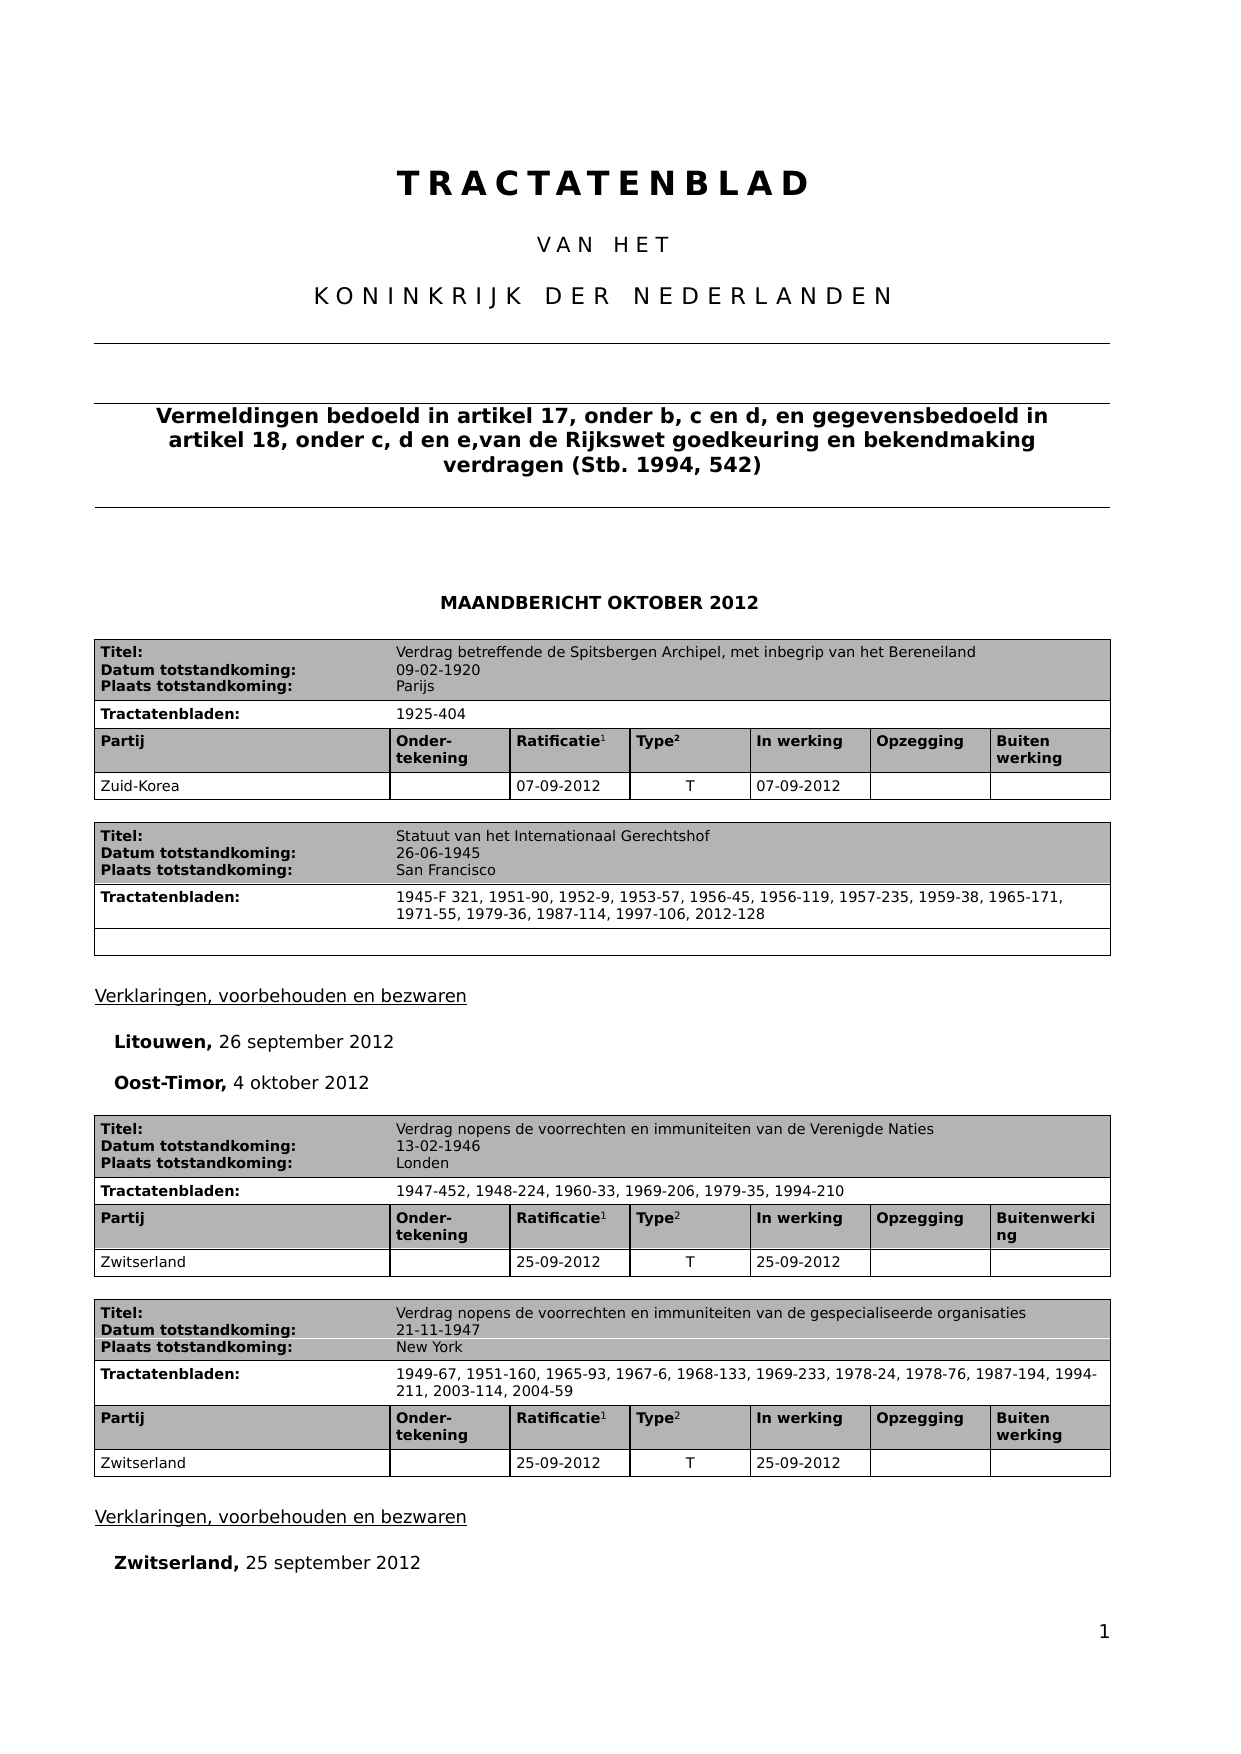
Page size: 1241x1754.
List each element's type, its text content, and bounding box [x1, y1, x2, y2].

table_cell Plaats totstandkoming: [95, 862, 390, 883]
table_cell In werking [751, 729, 870, 772]
table_cell Partij [95, 1406, 389, 1449]
table_cell [991, 773, 1110, 799]
table_cell Londen [390, 1155, 1110, 1177]
table_cell Tractatenbladen: [95, 1361, 390, 1404]
table_cell T [631, 773, 750, 799]
table_header Verdrag nopens de voorrechten en immuniteiten van de Verenigde Naties [390, 1116, 1110, 1138]
table_cell Datum totstandkoming: [95, 845, 390, 862]
table_cell In werking [751, 1406, 870, 1449]
table_header Verdrag nopens de voorrechten en immuniteiten van de gespecialiseerde organisaties [390, 1300, 1110, 1321]
table_cell Type [631, 729, 750, 772]
table_header Titel: [95, 1300, 390, 1321]
table_cell Type2 [631, 1205, 750, 1248]
table_cell Datum totstandkoming: [95, 1138, 390, 1155]
table_header Titel: [95, 823, 390, 845]
table_cell 07-09-2012 [751, 773, 870, 799]
table_cell Onder-tekening [391, 1205, 509, 1248]
table_cell 21-11-1947 [390, 1321, 1110, 1338]
table_cell [391, 773, 509, 799]
table_cell Buitenwerking [991, 1205, 1110, 1248]
table_cell [991, 1250, 1110, 1276]
table_cell 1949-67, 1951-160, 1965-93, 1967-6, 1968-133, 1969-233, 1978-24, 1978-76, 1987-194, 1994-211, 2003-114, 2004-59 [390, 1361, 1110, 1404]
table_cell Plaats totstandkoming: [95, 1339, 390, 1360]
table_cell 1945-F 321, 1951-90, 1952-9, 1953-57, 1956-45, 1956-119, 1957-235, 1959-38, 1965-171, 1971-55, 1979-36, 1987-114, 1997-106, 2012-128 [390, 885, 1110, 928]
table_cell Datum totstandkoming: [95, 661, 390, 678]
table_cell 26-06-1945 [390, 845, 1110, 862]
text [94, 369, 1110, 403]
text VAN HET [94, 233, 1110, 257]
table_cell Opzegging [871, 1205, 990, 1248]
table_cell Zwitserland [95, 1450, 389, 1476]
table_header Verdrag betreffende de Spitsbergen Archipel, met inbegrip van het Bereneiland [390, 640, 1110, 661]
table_cell [95, 929, 1110, 955]
table_cell Plaats totstandkoming: [95, 1155, 390, 1177]
table_cell [991, 1450, 1110, 1476]
table_cell Datum totstandkoming: [95, 1321, 390, 1338]
table_header Statuut van het Internationaal Gerechtshof [390, 823, 1110, 845]
table_cell 07-09-2012 [511, 773, 629, 799]
table_cell Onder-tekening [391, 729, 509, 772]
table_cell Opzegging [871, 1406, 990, 1449]
table_cell Tractatenbladen: [95, 701, 390, 727]
table_cell [871, 1250, 990, 1276]
table_cell T [631, 1450, 750, 1476]
table_cell Opzegging [871, 729, 990, 772]
table_cell Partij [95, 729, 389, 772]
table_cell Tractatenbladen: [95, 885, 390, 928]
table_cell Ratificatie1 [511, 1205, 629, 1248]
table_cell 25-09-2012 [751, 1250, 870, 1276]
table_cell Buiten werking [991, 1406, 1110, 1449]
table_cell Tractatenbladen: [95, 1178, 390, 1204]
table_cell 25-09-2012 [751, 1450, 870, 1476]
text Zwitserland, 25 september 2012 [94, 1553, 1110, 1574]
subtitle Verklaringen, voorbehouden en bezwaren [94, 1507, 1110, 1528]
text TRACTATENBLAD [94, 164, 1110, 203]
table_header Titel: [95, 1116, 390, 1138]
table_cell Zuid-Korea [95, 773, 389, 799]
table_cell 25-09-2012 [511, 1450, 629, 1476]
subtitle MAANDBERICHT OKTOBER 2012 [94, 593, 1110, 614]
table_cell Onder-tekening [391, 1406, 509, 1449]
table_cell 1947-452, 1948-224, 1960-33, 1969-206, 1979-35, 1994-210 [390, 1178, 1110, 1204]
table_cell [871, 773, 990, 799]
table_cell Type2 [631, 1406, 750, 1449]
table_cell Partij [95, 1205, 389, 1248]
table_header Titel: [95, 640, 390, 661]
table_cell San Francisco [390, 862, 1110, 883]
table_cell Plaats totstandkoming: [95, 678, 390, 700]
table_cell 13-02-1946 [390, 1138, 1110, 1155]
text Vermeldingen bedoeld in artikel 17, onder b, c en d, en gegevensbedoeld in artikel 18, onder c, d en e,van de Rijkswet goedkeuring en bekendmaking verdragen (Stb. 1994, 542) [94, 404, 1110, 508]
table_cell New York [390, 1339, 1110, 1360]
table_cell [391, 1450, 509, 1476]
table_cell Ratificatie1 [511, 1406, 629, 1449]
table_cell 1925-404 [390, 701, 1110, 727]
subtitle Verklaringen, voorbehouden en bezwaren [94, 986, 1110, 1007]
table_cell Ratificatie [511, 729, 629, 772]
table_cell [871, 1450, 990, 1476]
text Oost-Timor, 4 oktober 2012 [94, 1073, 1110, 1093]
table_cell In werking [751, 1205, 870, 1248]
table_cell T [631, 1250, 750, 1276]
table_cell 09-02-1920 [390, 661, 1110, 678]
table_cell Buiten werking [991, 729, 1110, 772]
text KONINKRIJK DER NEDERLANDEN [94, 283, 1110, 310]
table_cell 25-09-2012 [511, 1250, 629, 1276]
table_cell [391, 1250, 509, 1276]
table_cell Zwitserland [95, 1250, 389, 1276]
table_cell Parijs [390, 678, 1110, 700]
text Litouwen, 26 september 2012 [94, 1032, 1110, 1053]
